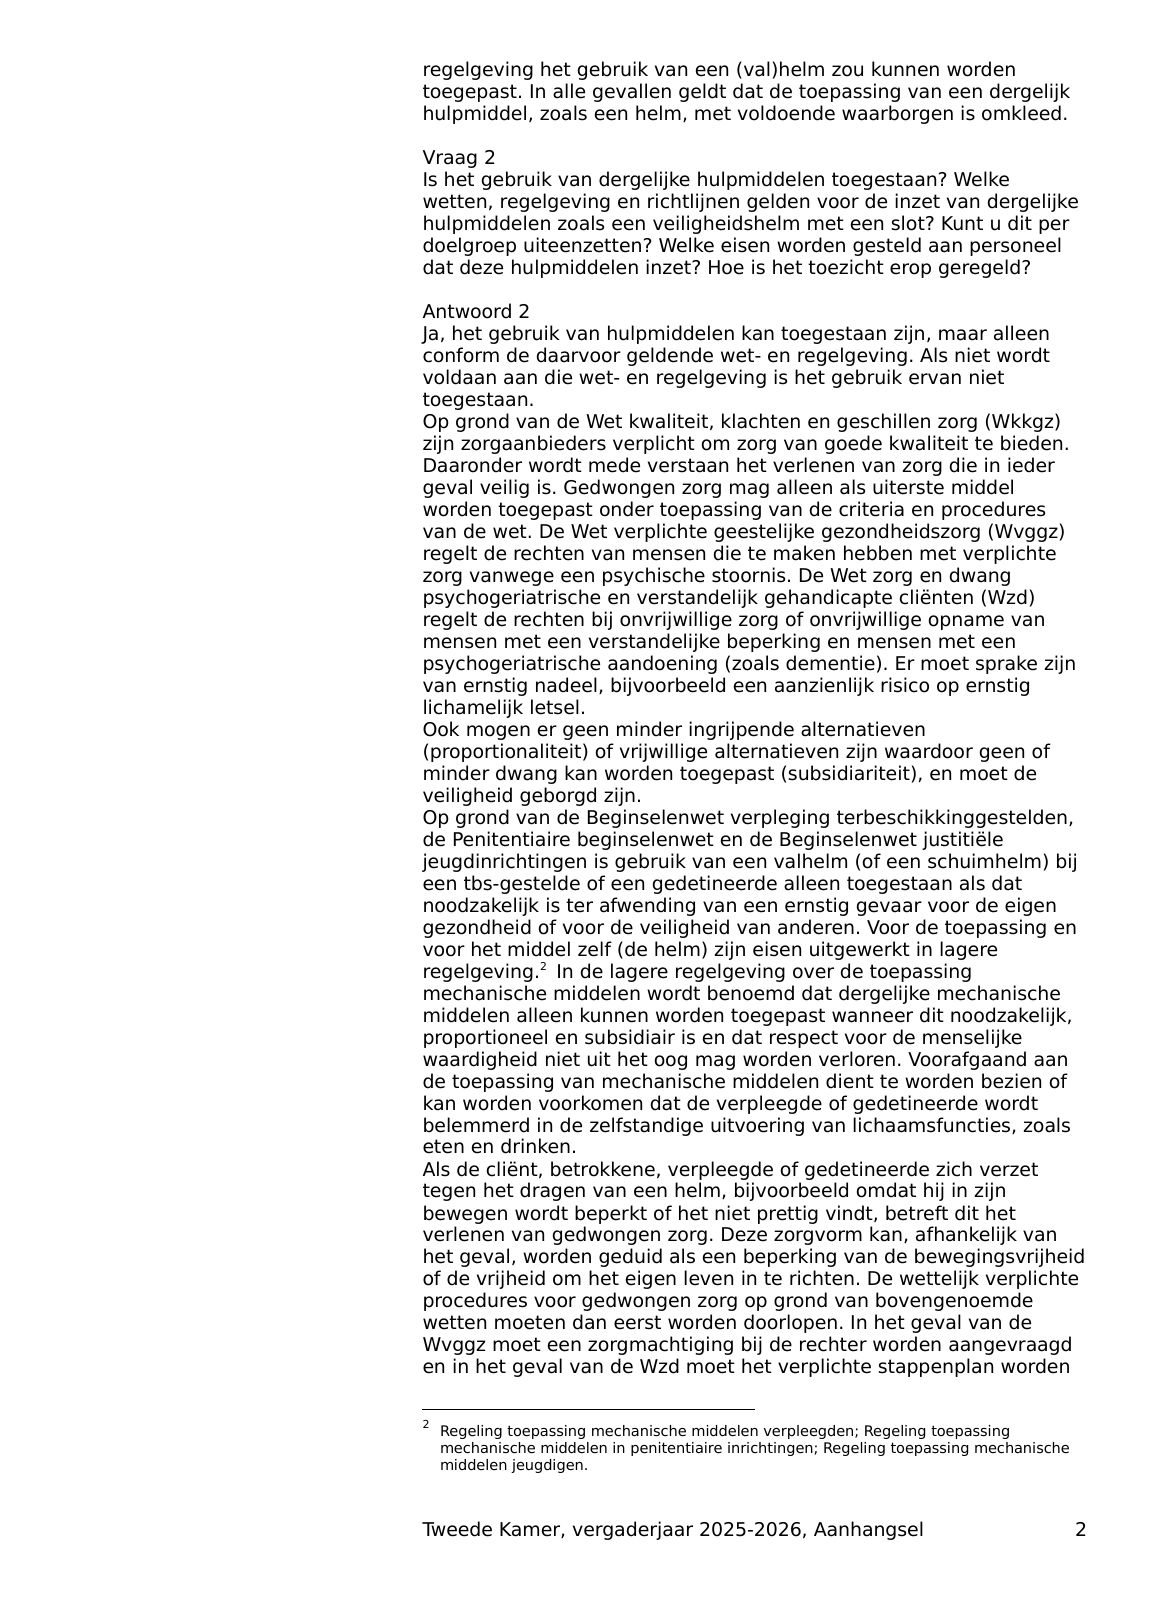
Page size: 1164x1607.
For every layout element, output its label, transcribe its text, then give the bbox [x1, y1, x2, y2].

text Op grond van de Wet kwaliteit, klachten en geschillen zorg (Wkkgz) zijn zorgaanbieders verplicht om zorg van goede kwaliteit te bieden. Daaronder wordt mede verstaan het verlenen van zorg die in ieder geval veilig is. Gedwongen zorg mag alleen als uiterste middel worden toegepast onder toepassing van de criteria en procedures van de wet. De Wet verplichte geestelijke gezondheidszorg (Wvggz) regelt de rechten van mensen die te maken hebben met verplichte zorg vanwege een psychische stoornis. De Wet zorg en dwang psychogeriatrische en verstandelijk gehandicapte cliënten (Wzd) regelt de rechten bij onvrijwillige zorg of onvrijwillige opname van mensen met een verstandelijke beperking en mensen met een psychogeriatrische aandoening (zoals dementie). Er moet sprake zijn van ernstig nadeel, bijvoorbeeld een aanzienlijk risico op ernstig lichamelijk letsel. [422, 411, 1087, 719]
text Is het gebruik van dergelijke hulpmiddelen toegestaan? Welke wetten, regelgeving en richtlijnen gelden voor de inzet van dergelijke hulpmiddelen zoals een veiligheidshelm met een slot? Kunt u dit per doelgroep uiteenzetten? Welke eisen worden gesteld aan personeel dat deze hulpmiddelen inzet? Hoe is het toezicht erop geregeld? [422, 169, 1087, 279]
text regelgeving het gebruik van een (val)helm zou kunnen worden toegepast. In alle gevallen geldt dat de toepassing van een dergelijk hulpmiddel, zoals een helm, met voldoende waarborgen is omkleed. [422, 59, 1087, 125]
text Ja, het gebruik van hulpmiddelen kan toegestaan zijn, maar alleen conform de daarvoor geldende wet- en regelgeving. Als niet wordt voldaan aan die wet- en regelgeving is het gebruik ervan niet toegestaan. [422, 323, 1087, 411]
text Op grond van de Beginselenwet verpleging terbeschikkinggestelden, de Penitentiaire beginselenwet en de Beginselenwet justitiële jeugdinrichtingen is gebruik van een valhelm (of een schuimhelm) bij een tbs-gestelde of een gedetineerde alleen toegestaan als dat noodzakelijk is ter afwending van een ernstig gevaar voor de eigen gezondheid of voor de veiligheid van anderen. Voor de toepassing en voor het middel zelf (de helm) zijn eisen uitgewerkt in lagere regelgeving. In de lagere regelgeving over de toepassing mechanische middelen wordt benoemd dat dergelijke mechanische middelen alleen kunnen worden toegepast wanneer dit noodzakelijk, proportioneel en subsidiair is en dat respect voor de menselijke waardigheid niet uit het oog mag worden verloren. Voorafgaand aan de toepassing van mechanische middelen dient te worden bezien of kan worden voorkomen dat de verpleegde of gedetineerde wordt belemmerd in de zelfstandige uitvoering van lichaamsfuncties, zoals eten en drinken. [422, 807, 1087, 1158]
text Ook mogen er geen minder ingrijpende alternatieven (proportionaliteit) of vrijwillige alternatieven zijn waardoor geen of minder dwang kan worden toegepast (subsidiariteit), en moet de veiligheid geborgd zijn. [422, 719, 1087, 807]
text Vraag 2 [422, 147, 1087, 169]
text Regeling toepassing mechanische middelen verpleegden; Regeling toepassing mechanische middelen in penitentiaire inrichtingen; Regeling toepassing mechanische middelen jeugdigen. [422, 1418, 1087, 1474]
text Als de cliënt, betrokkene, verpleegde of gedetineerde zich verzet tegen het dragen van een helm, bijvoorbeeld omdat hij in zijn bewegen wordt beperkt of het niet prettig vindt, betreft dit het verlenen van gedwongen zorg. Deze zorgvorm kan, afhankelijk van het geval, worden geduid als een beperking van de bewegingsvrijheid of de vrijheid om het eigen leven in te richten. De wettelijk verplichte procedures voor gedwongen zorg op grond van bovengenoemde wetten moeten dan eerst worden doorlopen. In het geval van de Wvggz moet een zorgmachtiging bij de rechter worden aangevraagd en in het geval van de Wzd moet het verplichte stappenplan worden [422, 1158, 1087, 1378]
text Antwoord 2 [422, 301, 1087, 323]
